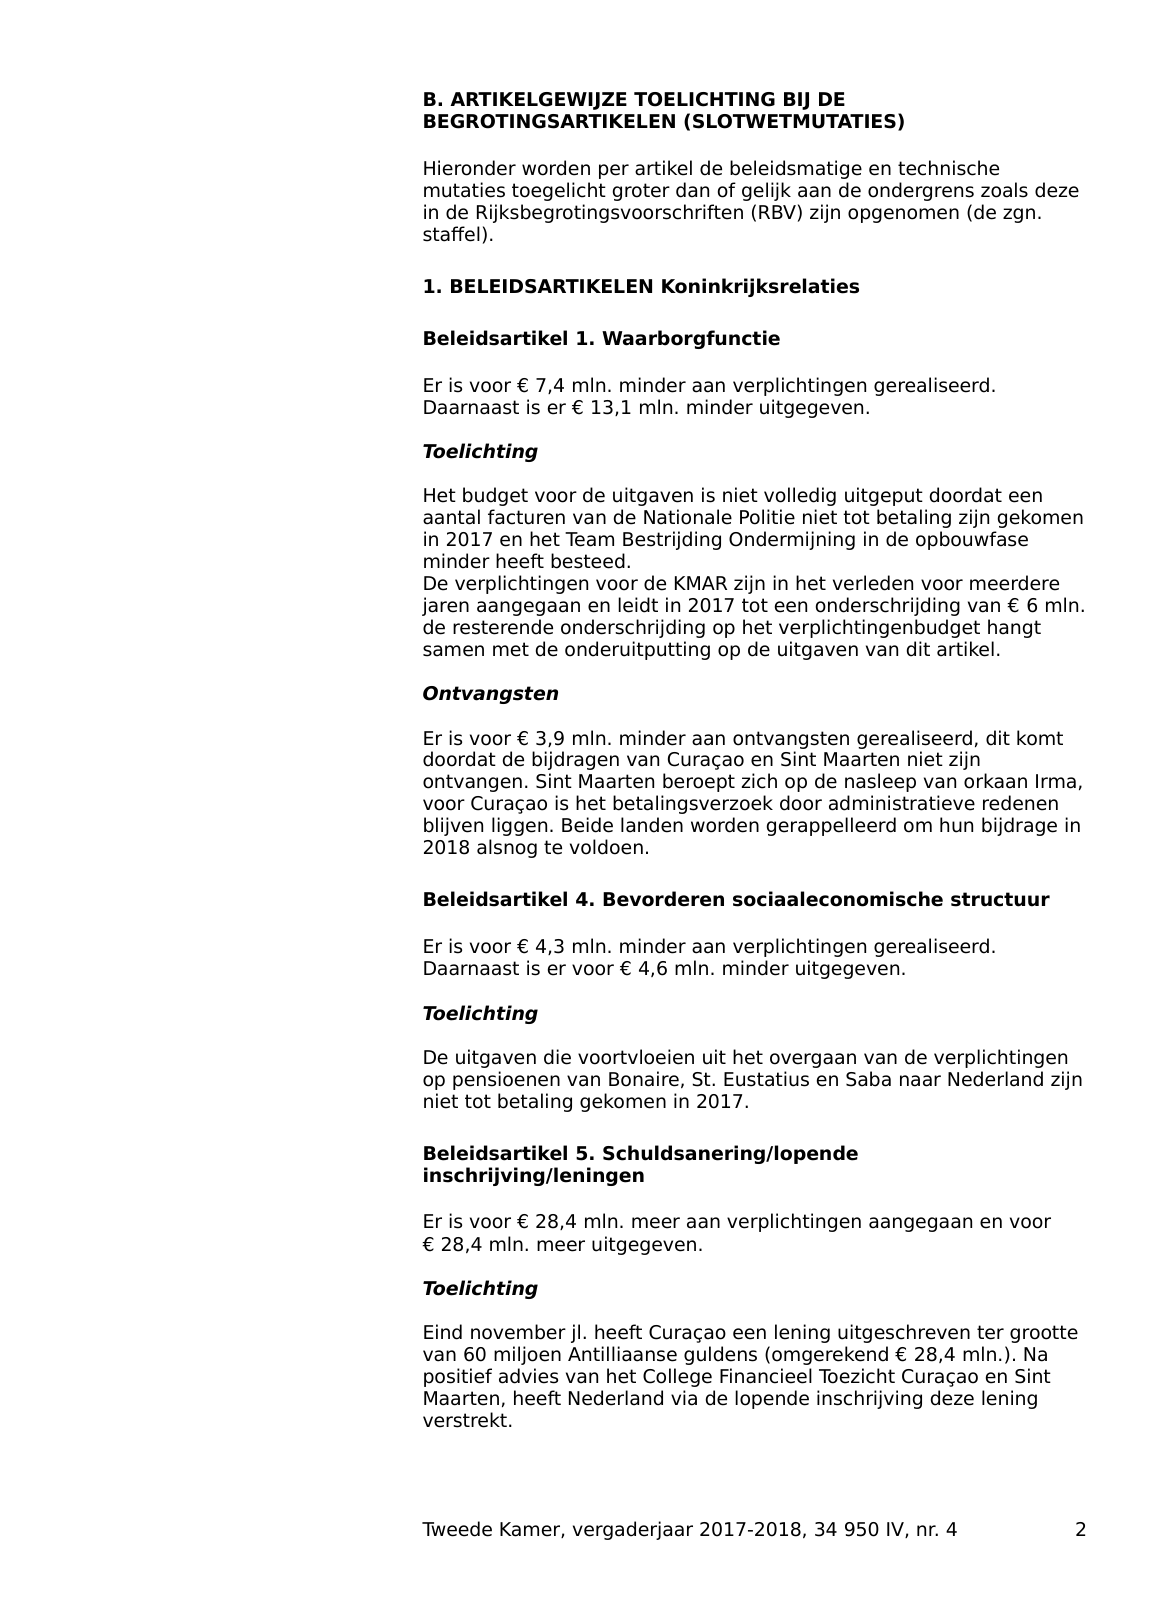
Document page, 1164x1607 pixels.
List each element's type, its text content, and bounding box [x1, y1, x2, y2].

subtitle Beleidsartikel 4. Bevorderen sociaaleconomische structuur [422, 889, 1087, 911]
text Er is voor € 4,3 mln. minder aan verplichtingen gerealiseerd. Daarnaast is er voor € 4,6 mln. minder uitgegeven. [422, 936, 1087, 980]
text Er is voor € 28,4 mln. meer aan verplichtingen aangegaan en voor € 28,4 mln. meer uitgegeven. [422, 1211, 1087, 1255]
subtitle Beleidsartikel 1. Waarborgfunctie [422, 328, 1087, 350]
text Er is voor € 7,4 mln. minder aan verplichtingen gerealiseerd. Daarnaast is er € 13,1 mln. minder uitgegeven. [422, 375, 1087, 419]
subtitle Ontvangsten [422, 683, 1087, 705]
text De verplichtingen voor de KMAR zijn in het verleden voor meerdere jaren aangegaan en leidt in 2017 tot een onderschrijding van € 6 mln. de resterende onderschrijding op het verplichtingenbudget hangt samen met de onderuitputting op de uitgaven van dit artikel. [422, 573, 1087, 661]
subtitle Toelichting [422, 1002, 1087, 1024]
text De uitgaven die voortvloeien uit het overgaan van de verplichtingen op pensioenen van Bonaire, St. Eustatius en Saba naar Nederland zijn niet tot betaling gekomen in 2017. [422, 1047, 1087, 1112]
text Hieronder worden per artikel de beleidsmatige en technische mutaties toegelicht groter dan of gelijk aan de ondergrens zoals deze in de Rijksbegrotingsvoorschriften (RBV) zijn opgenomen (de zgn. staffel). [422, 158, 1087, 246]
subtitle Toelichting [422, 441, 1087, 463]
subtitle Beleidsartikel 5. Schuldsanering/lopende inschrijving/leningen [422, 1142, 1087, 1186]
subtitle Toelichting [422, 1278, 1087, 1299]
subtitle B. ARTIKELGEWIJZE TOELICHTING BIJ DE BEGROTINGSARTIKELEN (SLOTWETMUTATIES) [422, 89, 1087, 133]
text Er is voor € 3,9 mln. minder aan ontvangsten gerealiseerd, dit komt doordat de bijdragen van Curaçao en Sint Maarten niet zijn ontvangen. Sint Maarten beroept zich op de nasleep van orkaan Irma, voor Curaçao is het betalingsverzoek door administratieve redenen blijven liggen. Beide landen worden gerappelleerd om hun bijdrage in 2018 alsnog te voldoen. [422, 727, 1087, 859]
text Eind november jl. heeft Curaçao een lening uitgeschreven ter grootte van 60 miljoen Antilliaanse guldens (omgerekend € 28,4 mln.). Na positief advies van het College Financieel Toezicht Curaçao en Sint Maarten, heeft Nederland via de lopende inschrijving deze lening verstrekt. [422, 1322, 1087, 1432]
text Het budget voor de uitgaven is niet volledig uitgeput doordat een aantal facturen van de Nationale Politie niet tot betaling zijn gekomen in 2017 en het Team Bestrijding Ondermijning in de opbouwfase minder heeft besteed. [422, 485, 1087, 573]
subtitle 1. BELEIDSARTIKELEN Koninkrijksrelaties [422, 276, 1087, 298]
